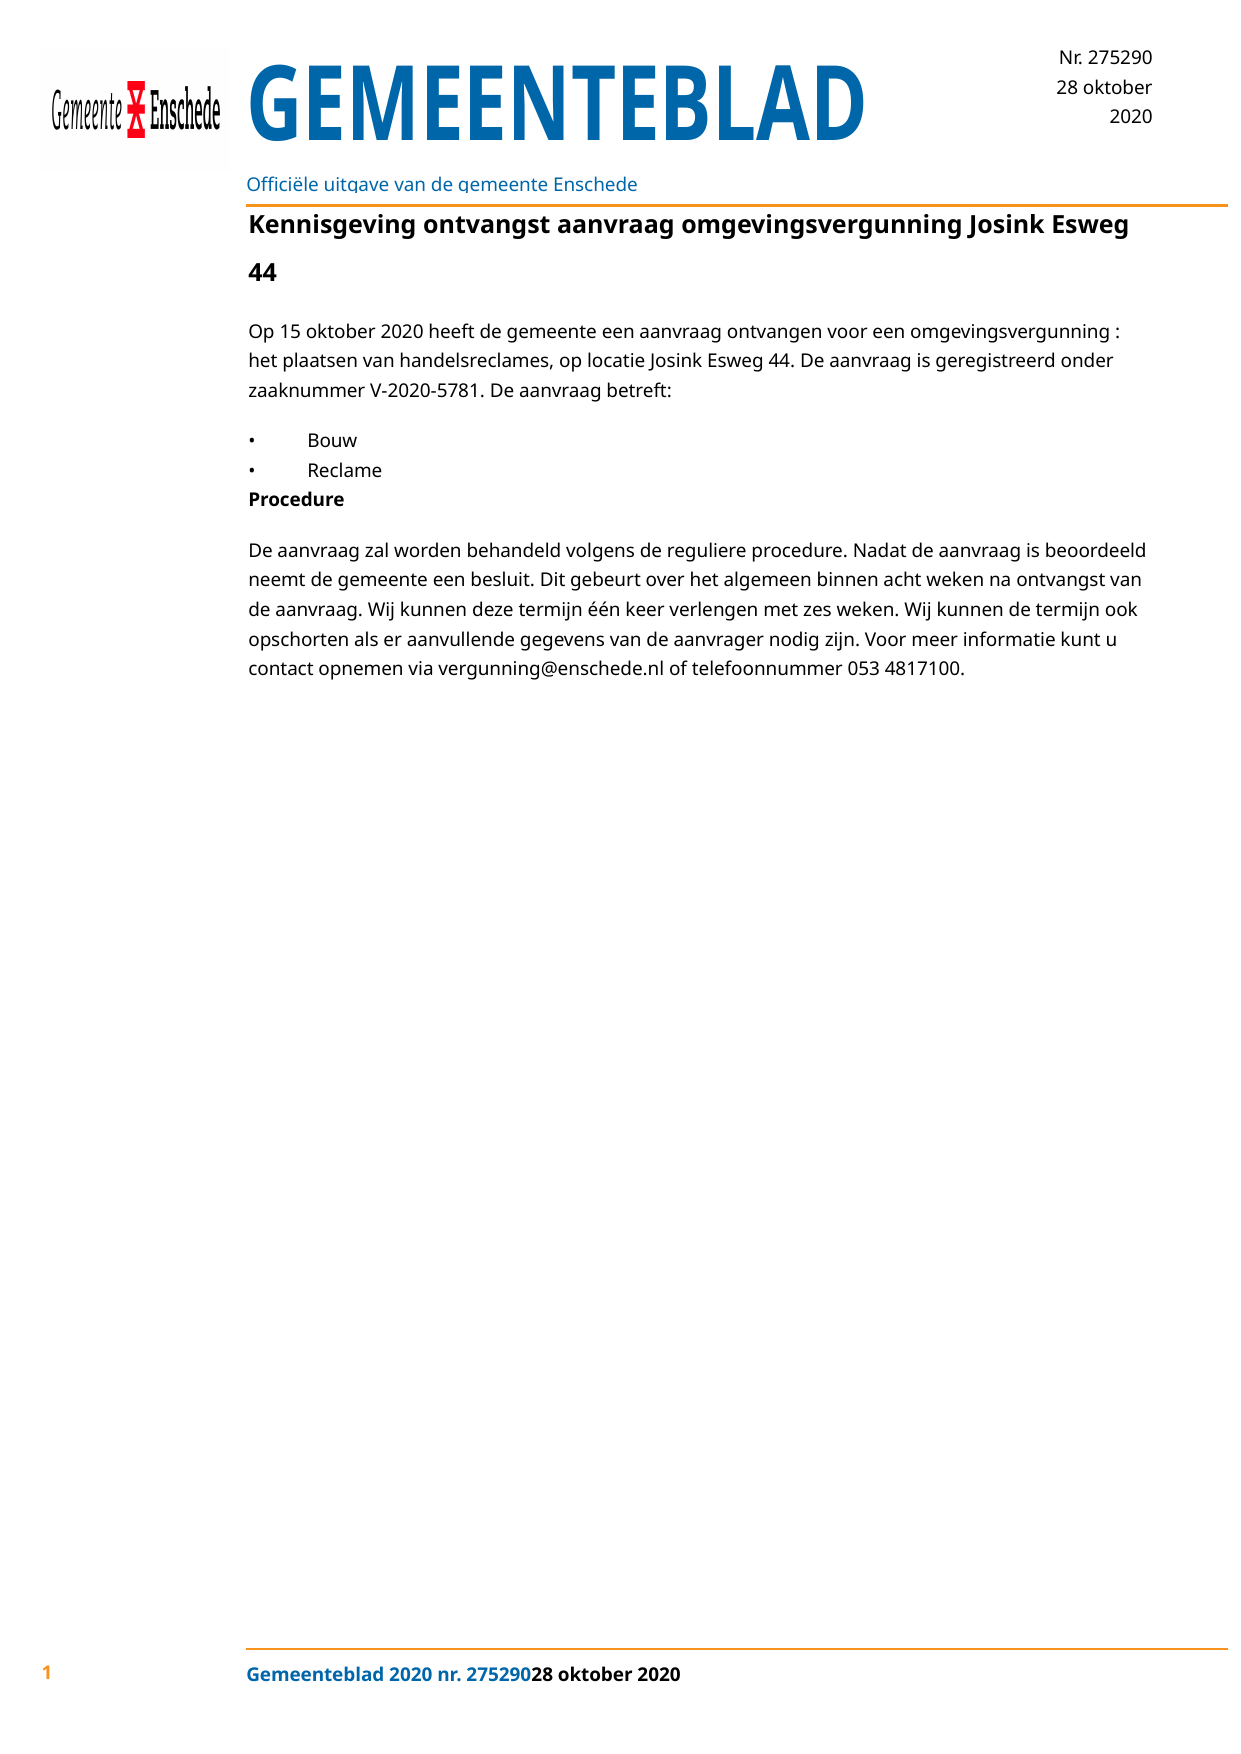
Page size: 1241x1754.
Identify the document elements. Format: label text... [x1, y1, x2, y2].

text Kennisgeving ontvangst aanvraag omgevingsvergunning Josink Esweg 44 [248, 207, 1152, 288]
text Op 15 oktober 2020 heeft de gemeente een aanvraag ontvangen voor een omgevingsvergunning : het plaatsen van handelsreclames, op locatie Josink Esweg 44. De aanvraag is geregistreerd onder zaaknummer V-2020-5781. De aanvraag betreft: [248, 318, 1152, 403]
list Bouw [248, 427, 1152, 453]
list Reclame [248, 457, 1152, 483]
text De aanvraag zal worden behandeld volgens de reguliere procedure. Nadat de aanvraag is beoordeeld neemt de gemeente een besluit. Dit gebeurt over het algemeen binnen acht weken na ontvangst van de aanvraag. Wij kunnen deze termijn één keer verlengen met zes weken. Wij kunnen de termijn ook opschorten als er aanvullende gegevens van de aanvrager nodig zijn. Voor meer informatie kunt u contact opnemen via vergunning@enschede.nl of telefoonnummer 053 4817100. [248, 537, 1152, 681]
text Procedure [248, 487, 1152, 512]
picture [41, 47, 231, 172]
